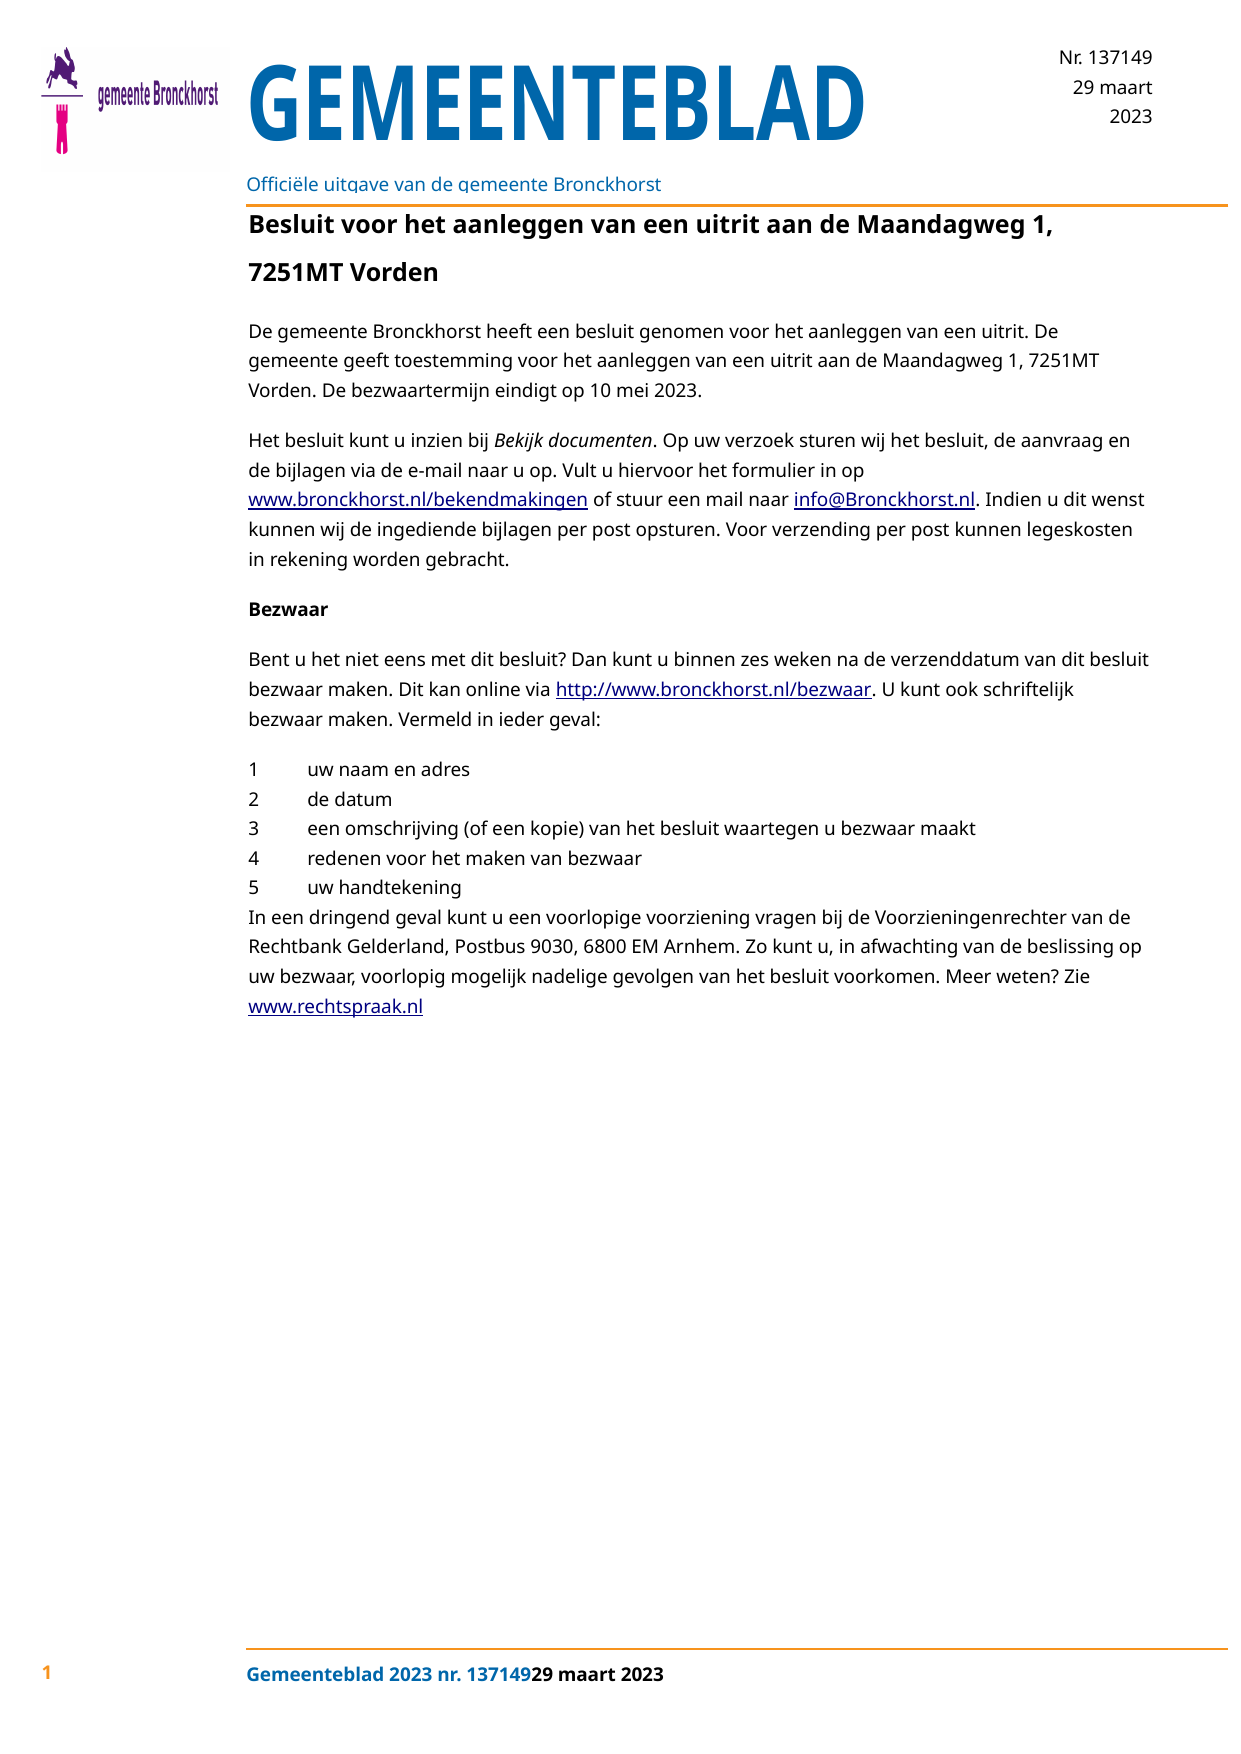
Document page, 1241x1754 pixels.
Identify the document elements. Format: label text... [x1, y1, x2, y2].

list de datum [248, 786, 1152, 812]
text Bezwaar [248, 596, 1152, 622]
list uw handtekening [248, 874, 1152, 900]
list redenen voor het maken van bezwaar [248, 845, 1152, 871]
list uw naam en adres [248, 756, 1152, 782]
text De gemeente Bronckhorst heeft een besluit genomen voor het aanleggen van een uitrit. De gemeente geeft toestemming voor het aanleggen van een uitrit aan de Maandagweg 1, 7251MT Vorden. De bezwaartermijn eindigt op 10 mei 2023. [248, 318, 1152, 403]
list een omschrijving (of een kopie) van het besluit waartegen u bezwaar maakt [248, 815, 1152, 841]
text In een dringend geval kunt u een voorlopige voorziening vragen bij de Voorzieningenrechter van de Rechtbank Gelderland, Postbus 9030, 6800 EM Arnhem. Zo kunt u, in afwachting van de beslissing op uw bezwaar, voorlopig mogelijk nadelige gevolgen van het besluit voorkomen. Meer weten? Zie www.rechtspraak.nl [248, 904, 1152, 1019]
text Bent u het niet eens met dit besluit? Dan kunt u binnen zes weken na de verzenddatum van dit besluit bezwaar maken. Dit kan online via http://www.bronckhorst.nl/bezwaar. U kunt ook schriftelijk bezwaar maken. Vermeld in ieder geval: [248, 647, 1152, 732]
picture [41, 47, 231, 172]
text Het besluit kunt u inzien bij Bekijk documenten. Op uw verzoek sturen wij het besluit, de aanvraag en de bijlagen via de e-mail naar u op. Vult u hiervoor het formulier in op www.bronckhorst.nl/bekendmakingen of stuur een mail naar info@Bronckhorst.nl. Indien u dit wenst kunnen wij de ingediende bijlagen per post opsturen. Voor verzending per post kunnen legeskosten in rekening worden gebracht. [248, 427, 1152, 572]
text Besluit voor het aanleggen van een uitrit aan de Maandagweg 1, 7251MT Vorden [248, 207, 1152, 288]
